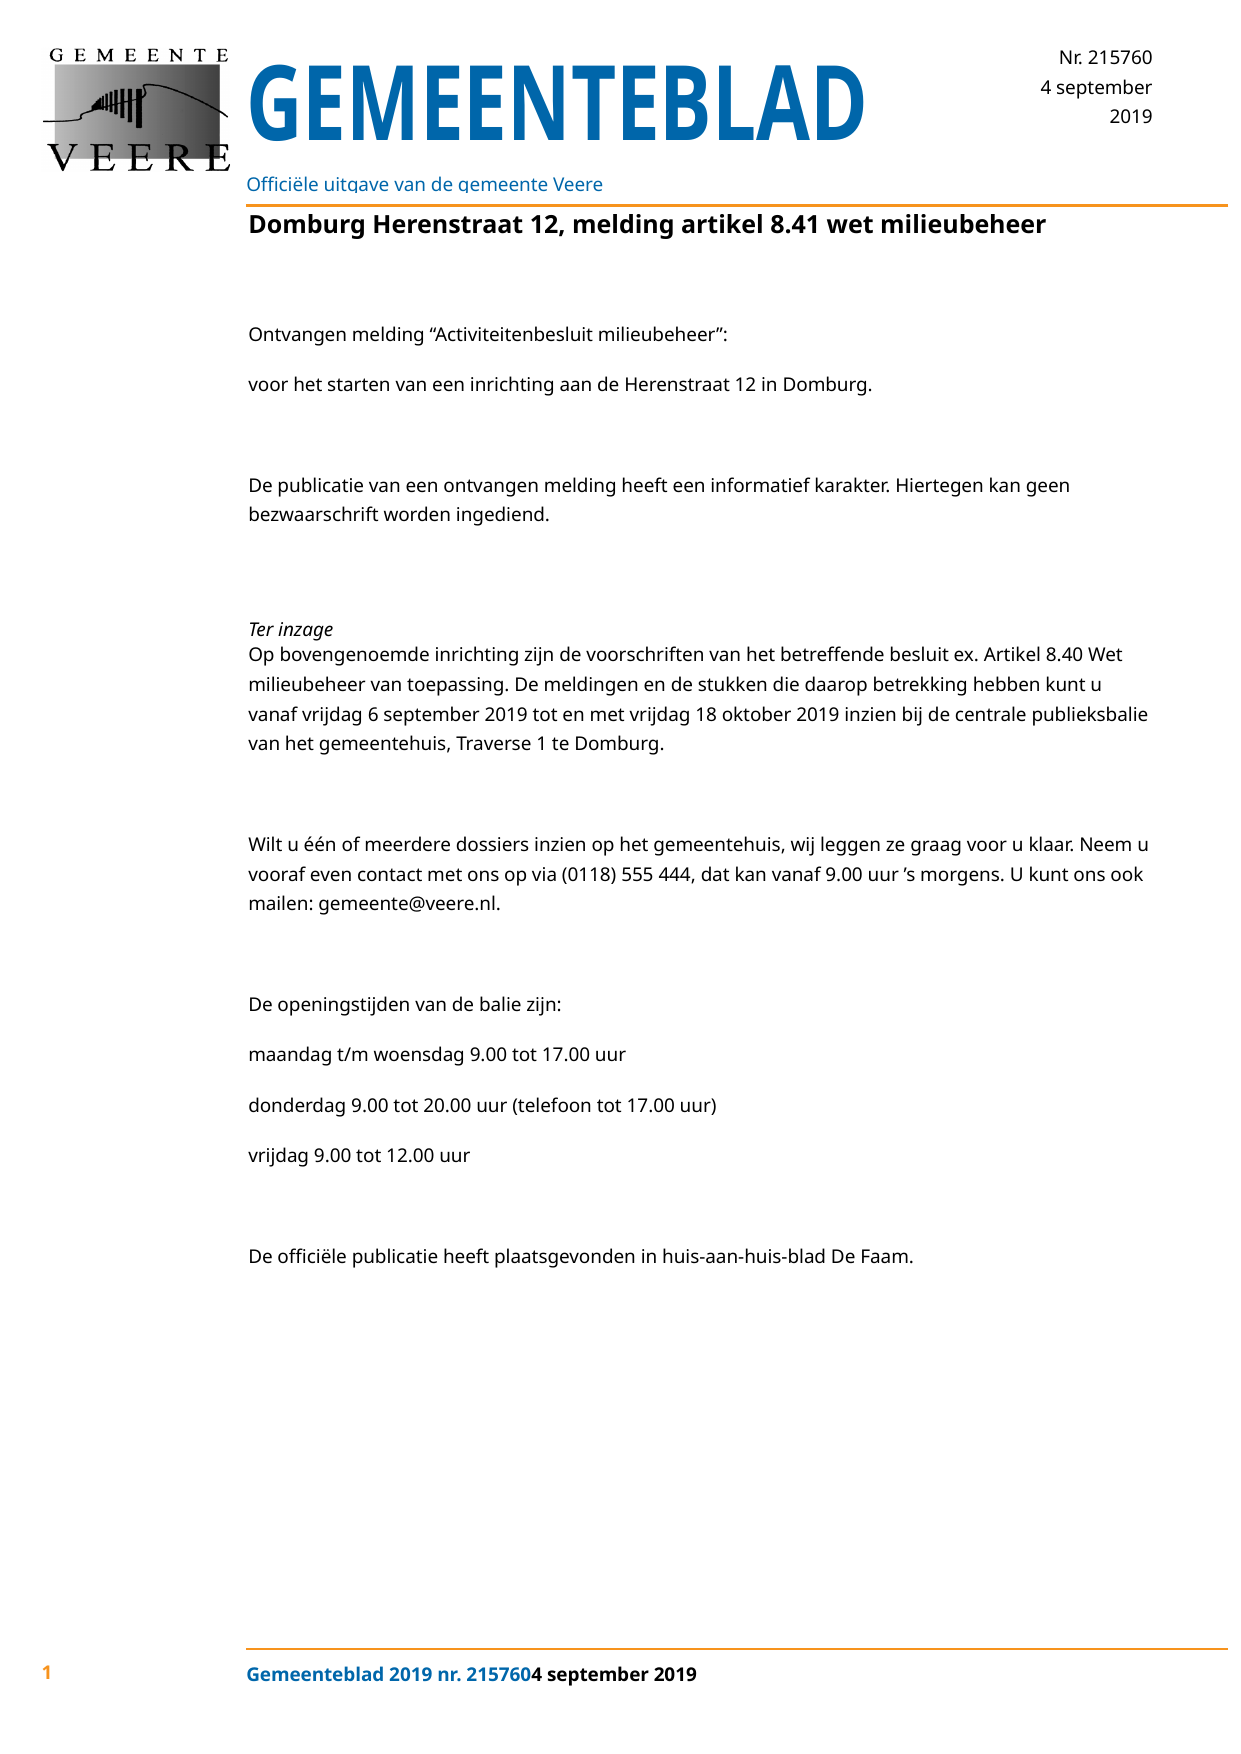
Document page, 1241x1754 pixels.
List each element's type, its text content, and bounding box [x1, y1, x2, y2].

text Domburg Herenstraat 12, melding artikel 8.41 wet milieubeheer [248, 207, 1152, 241]
text De officiële publicatie heeft plaatsgevonden in huis-aan-huis-blad De Faam. [248, 1243, 1152, 1269]
text vrijdag 9.00 tot 12.00 uur [248, 1142, 1152, 1168]
text maandag t/m woensdag 9.00 tot 17.00 uur [248, 1042, 1152, 1067]
text voor het starten van een inrichting aan de Herenstraat 12 in Domburg. [248, 371, 1152, 397]
text De openingstijden van de balie zijn: [248, 991, 1152, 1017]
text donderdag 9.00 tot 20.00 uur (telefoon tot 17.00 uur) [248, 1092, 1152, 1118]
picture [41, 47, 231, 172]
text De publicatie van een ontvangen melding heeft een informatief karakter. Hiertegen kan geen bezwaarschrift worden ingediend. [248, 472, 1152, 527]
text Ter inzage [248, 616, 1152, 642]
text Wilt u één of meerdere dossiers inzien op het gemeentehuis, wij leggen ze graag voor u klaar. Neem u vooraf even contact met ons op via (0118) 555 444, dat kan vanaf 9.00 uur ’s morgens. U kunt ons ook mailen: gemeente@veere.nl. [248, 831, 1152, 916]
text Op bovengenoemde inrichting zijn de voorschriften van het betreffende besluit ex. Artikel 8.40 Wet milieubeheer van toepassing. De meldingen en de stukken die daarop betrekking hebben kunt u vanaf vrijdag 6 september 2019 tot en met vrijdag 18 oktober 2019 inzien bij de centrale publieksbalie van het gemeentehuis, Traverse 1 te Domburg. [248, 642, 1152, 756]
text Ontvangen melding “Activiteitenbesluit milieubeheer”: [248, 321, 1152, 346]
